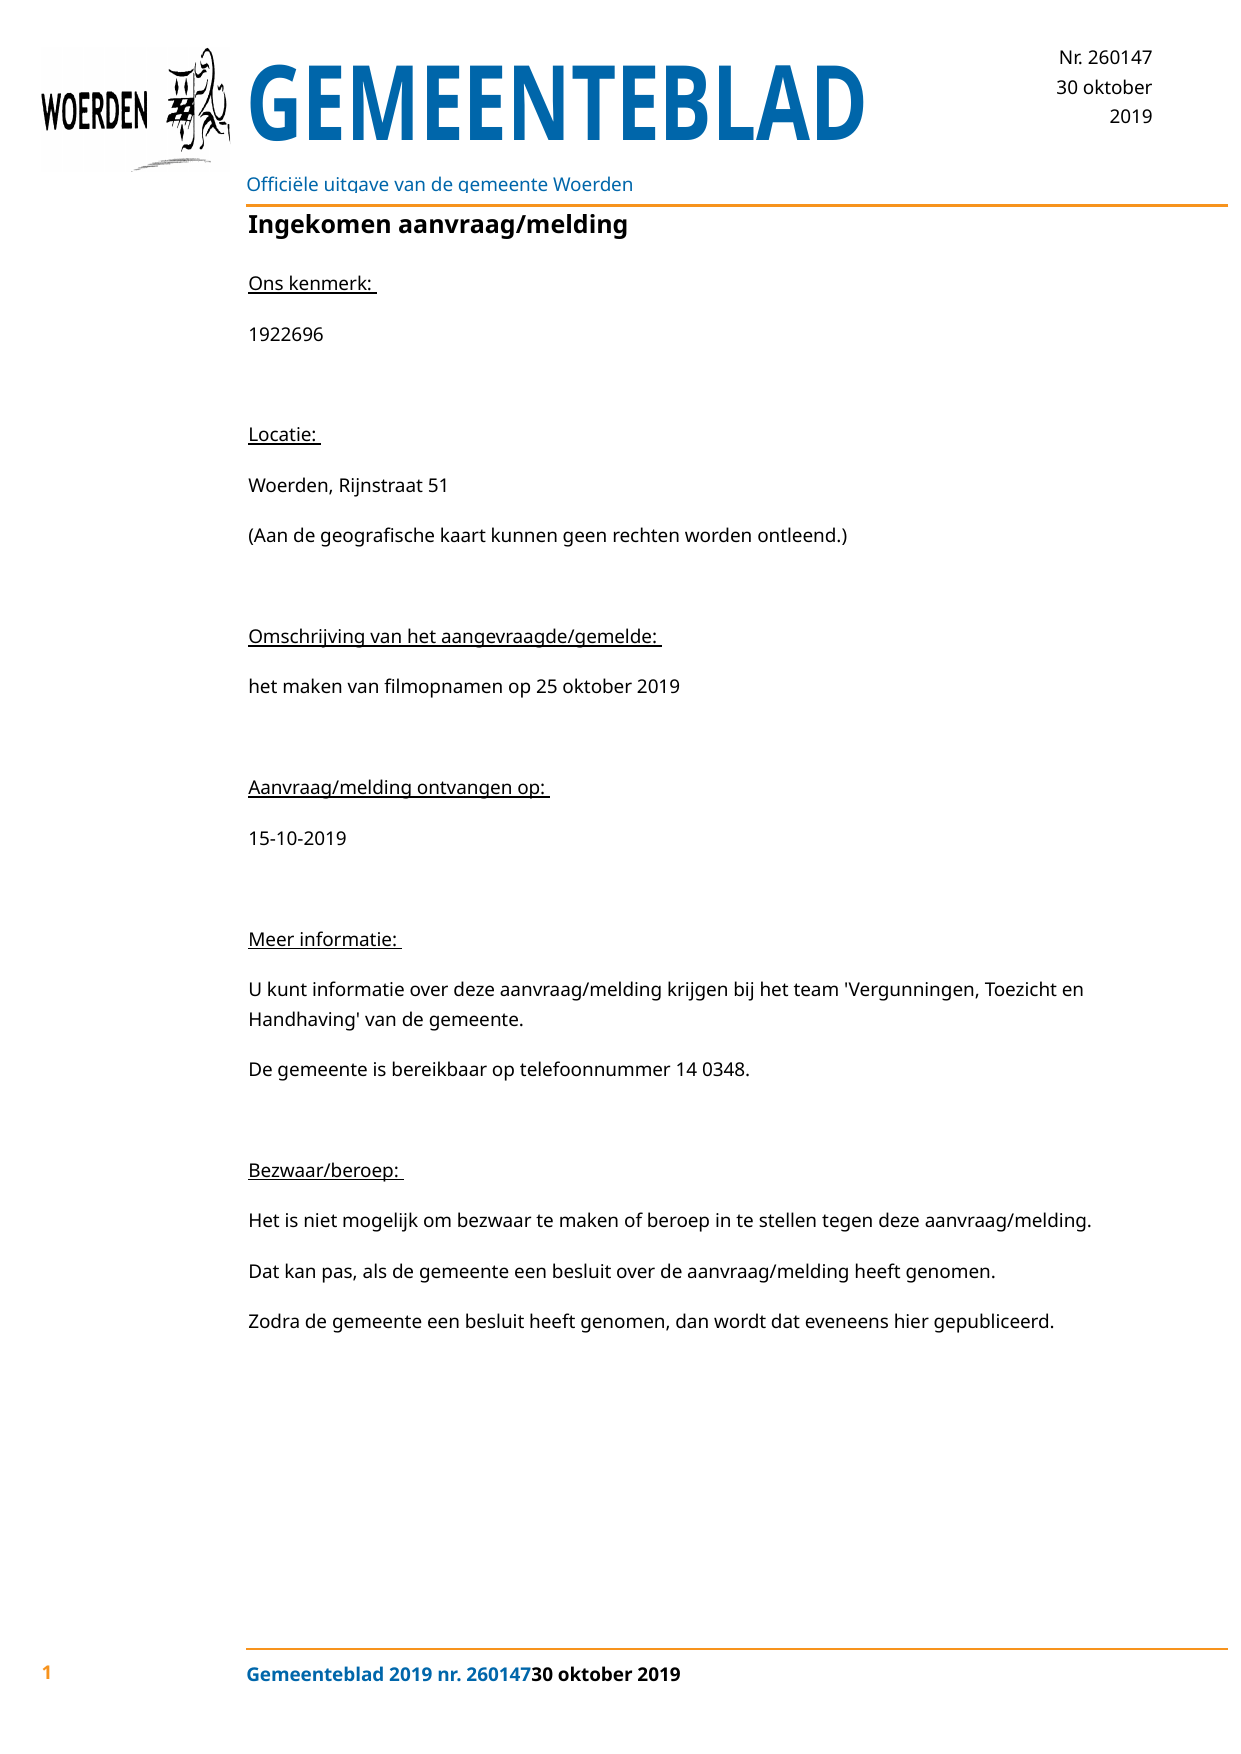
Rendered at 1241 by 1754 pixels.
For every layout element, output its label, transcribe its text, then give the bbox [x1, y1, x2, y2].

text Ons kenmerk: [248, 270, 1152, 296]
picture [41, 47, 231, 172]
text (Aan de geografische kaart kunnen geen rechten worden ontleend.) [248, 522, 1152, 548]
text het maken van filmopnamen op 25 oktober 2019 [248, 674, 1152, 699]
text Het is niet mogelijk om bezwaar te maken of beroep in te stellen tegen deze aanvraag/melding. [248, 1207, 1152, 1233]
text Omschrijving van het aangevraagde/gemelde: [248, 623, 1152, 649]
text Zodra de gemeente een besluit heeft genomen, dan wordt dat eveneens hier gepubliceerd. [248, 1308, 1152, 1334]
text Ingekomen aanvraag/melding [248, 207, 1152, 241]
text Meer informatie: [248, 926, 1152, 951]
text De gemeente is bereikbaar op telefoonnummer 14 0348. [248, 1056, 1152, 1082]
text Dat kan pas, als de gemeente een besluit over de aanvraag/melding heeft genomen. [248, 1258, 1152, 1283]
text Woerden, Rijnstraat 51 [248, 472, 1152, 498]
text Bezwaar/beroep: [248, 1157, 1152, 1183]
text 1922696 [248, 321, 1152, 346]
text 15-10-2019 [248, 825, 1152, 851]
text Aanvraag/melding ontvangen op: [248, 774, 1152, 800]
text Locatie: [248, 422, 1152, 447]
text U kunt informatie over deze aanvraag/melding krijgen bij het team 'Vergunningen, Toezicht en Handhaving' van de gemeente. [248, 976, 1152, 1031]
